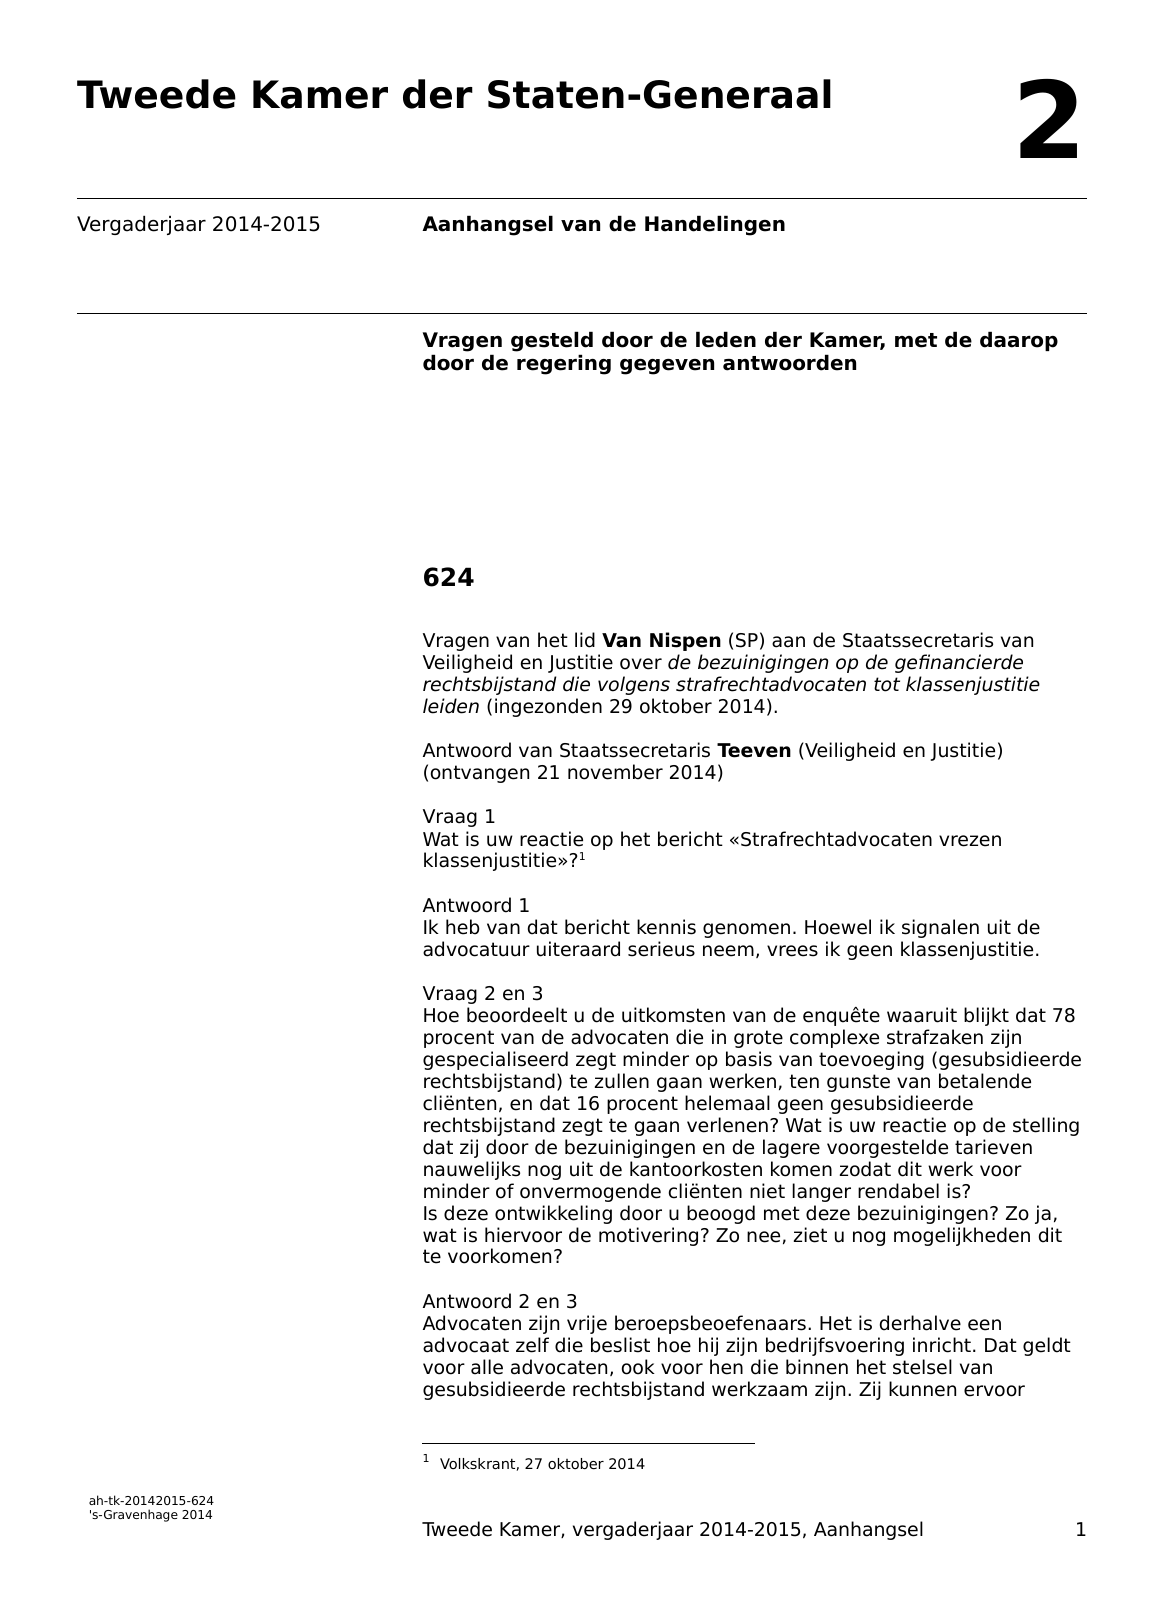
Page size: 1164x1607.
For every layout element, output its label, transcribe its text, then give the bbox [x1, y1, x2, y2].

table_header 2 [886, 59, 1087, 198]
table_cell Aanhangsel van de Handelingen [422, 199, 1087, 313]
text 's-Gravenhage 2014 [88, 1508, 323, 1522]
table_cell Vragen gesteld door de leden der Kamer, met de daarop door de regering gegeven antwoorden [422, 314, 1087, 375]
text Advocaten zijn vrije beroepsbeoefenaars. Het is derhalve een advocaat zelf die beslist hoe hij zijn bedrijfsvoering inricht. Dat geldt voor alle advocaten, ook voor hen die binnen het stelsel van gesubsidieerde rechtsbijstand werkzaam zijn. Zij kunnen ervoor [422, 1313, 1087, 1401]
text Antwoord 2 en 3 [422, 1291, 1087, 1313]
text Wat is uw reactie op het bericht «Strafrechtadvocaten vrezen klassenjustitie»? [422, 828, 1087, 872]
text Volkskrant, 27 oktober 2014 [422, 1452, 1087, 1474]
text ah-tk-20142015-624 [88, 1494, 323, 1508]
text Ik heb van dat bericht kennis genomen. Hoewel ik signalen uit de advocatuur uiteraard serieus neem, vrees ik geen klassenjustitie. [422, 917, 1087, 961]
table_header Tweede Kamer der Staten-Generaal [77, 59, 886, 198]
text Is deze ontwikkeling door u beoogd met deze bezuinigingen? Zo ja, wat is hiervoor de motivering? Zo nee, ziet u nog mogelijkheden dit te voorkomen? [422, 1202, 1087, 1268]
table_cell Vergaderjaar 2014-2015 [77, 199, 422, 313]
text Hoe beoordeelt u de uitkomsten van de enquête waaruit blijkt dat 78 procent van de advocaten die in grote complexe strafzaken zijn gespecialiseerd zegt minder op basis van toevoeging (gesubsidieerde rechtsbijstand) te zullen gaan werken, ten gunste van betalende cliënten, en dat 16 procent helemaal geen gesubsidieerde rechtsbijstand zegt te gaan verlenen? Wat is uw reactie op de stelling dat zij door de bezuinigingen en de lagere voorgestelde tarieven nauwelijks nog uit de kantoorkosten komen zodat dit werk voor minder of onvermogende cliënten niet langer rendabel is? [422, 1005, 1087, 1202]
text Vraag 2 en 3 [422, 983, 1087, 1005]
text Vragen van het lid Van Nispen (SP) aan de Staatssecretaris van Veiligheid en Justitie over de bezuinigingen op de gefinancierde rechtsbijstand die volgens strafrechtadvocaten tot klassenjustitie leiden (ingezonden 29 oktober 2014). [422, 630, 1087, 718]
text 624 [422, 563, 1087, 592]
text Antwoord 1 [422, 894, 1087, 917]
table_cell [77, 314, 422, 375]
text Antwoord van Staatssecretaris Teeven (Veiligheid en Justitie) (ontvangen 21 november 2014) [422, 740, 1087, 784]
text Vraag 1 [422, 806, 1087, 828]
